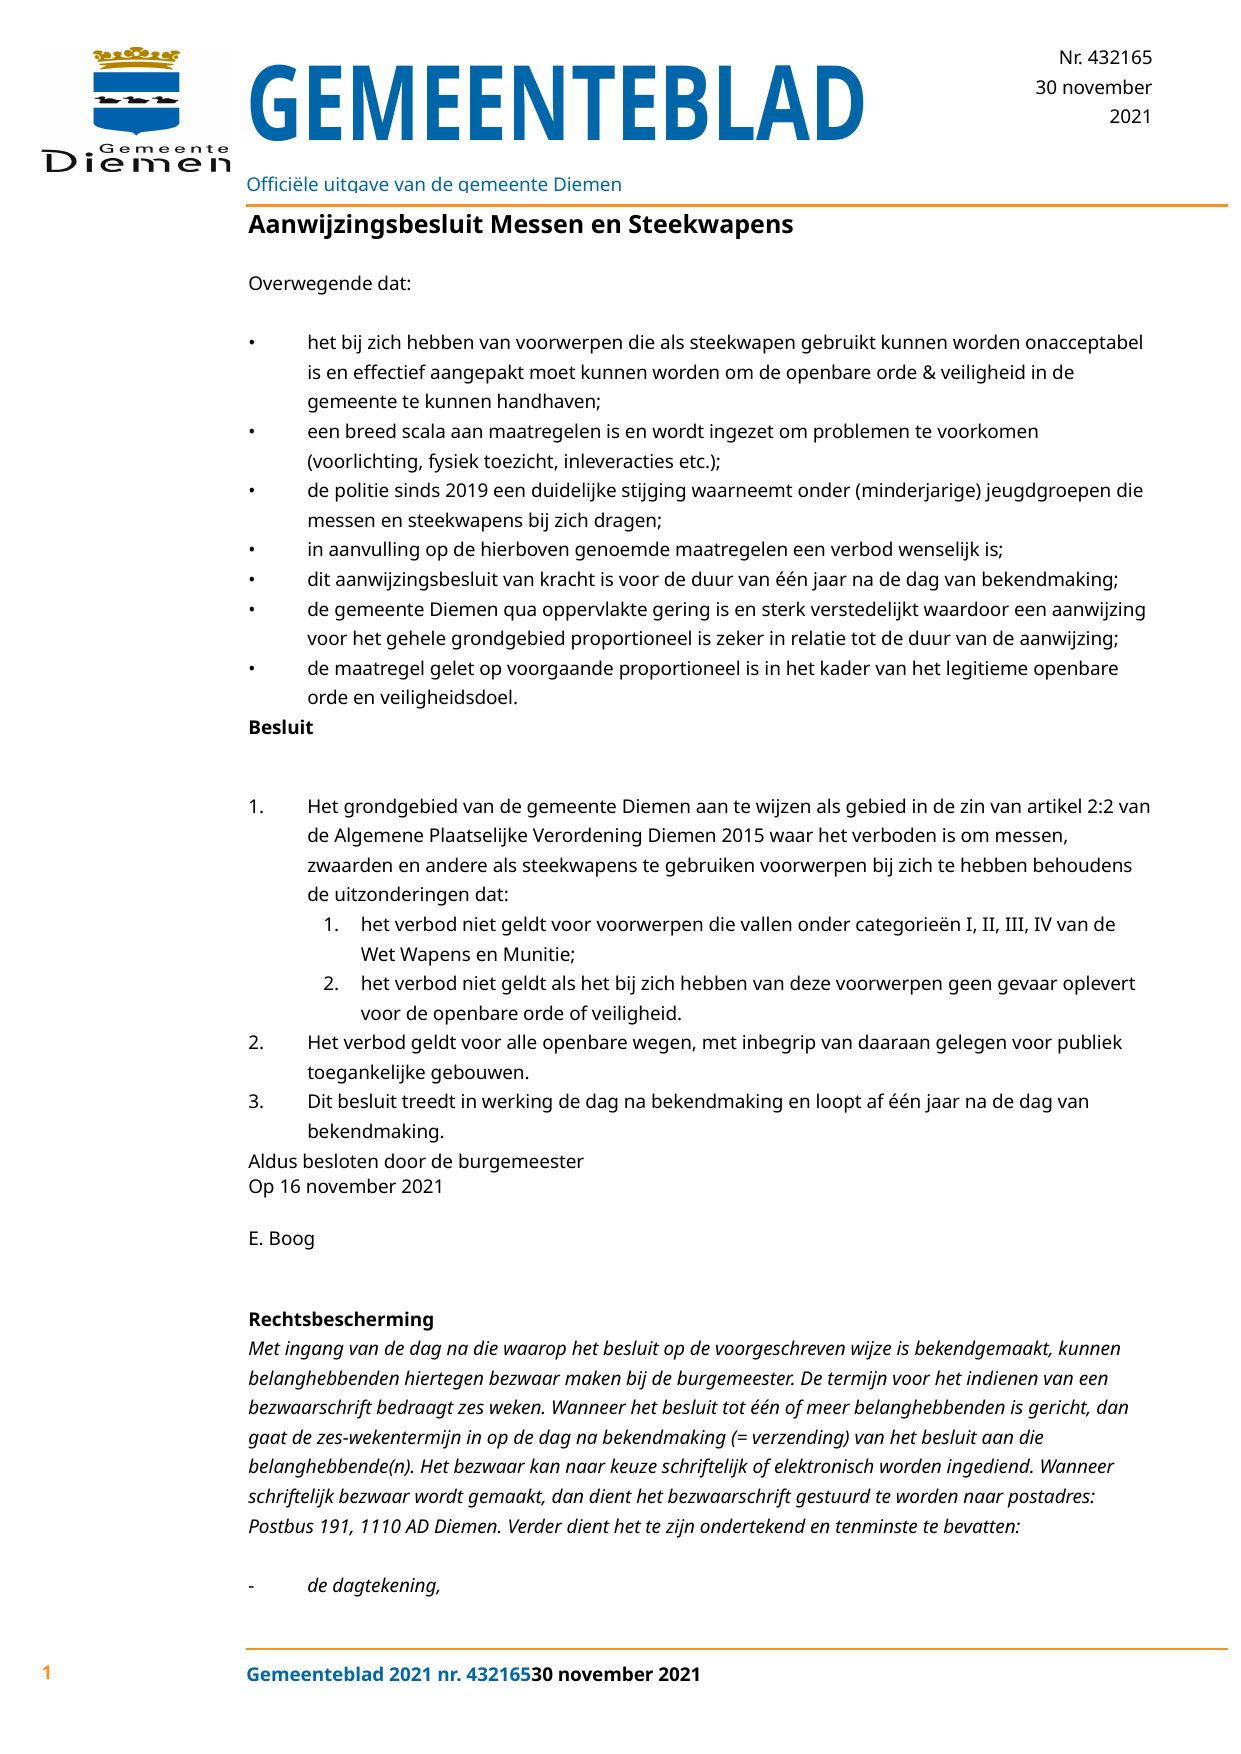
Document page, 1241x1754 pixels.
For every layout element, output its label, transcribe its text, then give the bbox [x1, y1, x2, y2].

picture [41, 47, 231, 172]
list het bij zich hebben van voorwerpen die als steekwapen gebruikt kunnen worden onacceptabel is en effectief aangepakt moet kunnen worden om de openbare orde & veiligheid in de gemeente te kunnen handhaven; [248, 329, 1152, 414]
list de maatregel gelet op voorgaande proportioneel is in het kader van het legitieme openbare orde en veiligheidsdoel. [248, 655, 1152, 710]
text Met ingang van de dag na die waarop het besluit op de voorgeschreven wijze is bekendgemaakt, kunnen belanghebbenden hiertegen bezwaar maken bij de burgemeester. De termijn voor het indienen van een bezwaarschrift bedraagt zes weken. Wanneer het besluit tot één of meer belanghebbenden is gericht, dan gaat de zes-wekentermijn in op de dag na bekendmaking (= verzending) van het besluit aan die belanghebbende(n). Het bezwaar kan naar keuze schriftelijk of elektronisch worden ingediend. Wanneer schriftelijk bezwaar wordt gemaakt, dan dient het bezwaarschrift gestuurd te worden naar postadres: Postbus 191, 1110 AD Diemen. Verder dient het te zijn ondertekend en tenminste te bevatten: [248, 1335, 1152, 1538]
list in aanvulling op de hierboven genoemde maatregelen een verbod wenselijk is; [248, 537, 1152, 562]
text Rechtsbescherming [248, 1306, 1152, 1331]
list de gemeente Diemen qua oppervlakte gering is en sterk verstedelijkt waardoor een aanwijzing voor het gehele grondgebied proportioneel is zeker in relatie tot de duur van de aanwijzing; [248, 596, 1152, 651]
list de dagtekening, [248, 1572, 1152, 1598]
text Overwegende dat: [248, 270, 1152, 296]
list het verbod niet geldt voor voorwerpen die vallen onder categorieën I, II, III, IV van de Wet Wapens en Munitie; [323, 911, 1152, 967]
text Op 16 november 2021 [248, 1174, 1152, 1199]
list een breed scala aan maatregelen is en wordt ingezet om problemen te voorkomen (voorlichting, fysiek toezicht, inleveracties etc.); [248, 418, 1152, 473]
list Dit besluit treedt in werking de dag na bekendmaking en loopt af één jaar na de dag van bekendmaking. [248, 1089, 1152, 1144]
text Besluit [248, 714, 1152, 740]
text Aanwijzingsbesluit Messen en Steekwapens [248, 207, 1152, 241]
text E. Boog [248, 1225, 1152, 1251]
list dit aanwijzingsbesluit van kracht is voor de duur van één jaar na de dag van bekendmaking; [248, 566, 1152, 592]
list de politie sinds 2019 een duidelijke stijging waarneemt onder (minderjarige) jeugdgroepen die messen en steekwapens bij zich dragen; [248, 477, 1152, 533]
list Het verbod geldt voor alle openbare wegen, met inbegrip van daaraan gelegen voor publiek toegankelijke gebouwen. [248, 1029, 1152, 1085]
list Het grondgebied van de gemeente Diemen aan te wijzen als gebied in de zin van artikel 2:2 van de Algemene Plaatselijke Verordening Diemen 2015 waar het verboden is om messen, zwaarden en andere als steekwapens te gebruiken voorwerpen bij zich te hebben behoudens de uitzonderingen dat: [248, 793, 1152, 907]
list het verbod niet geldt als het bij zich hebben van deze voorwerpen geen gevaar oplevert voor de openbare orde of veiligheid. [323, 970, 1152, 1026]
text Aldus besloten door de burgemeester [248, 1148, 1152, 1174]
